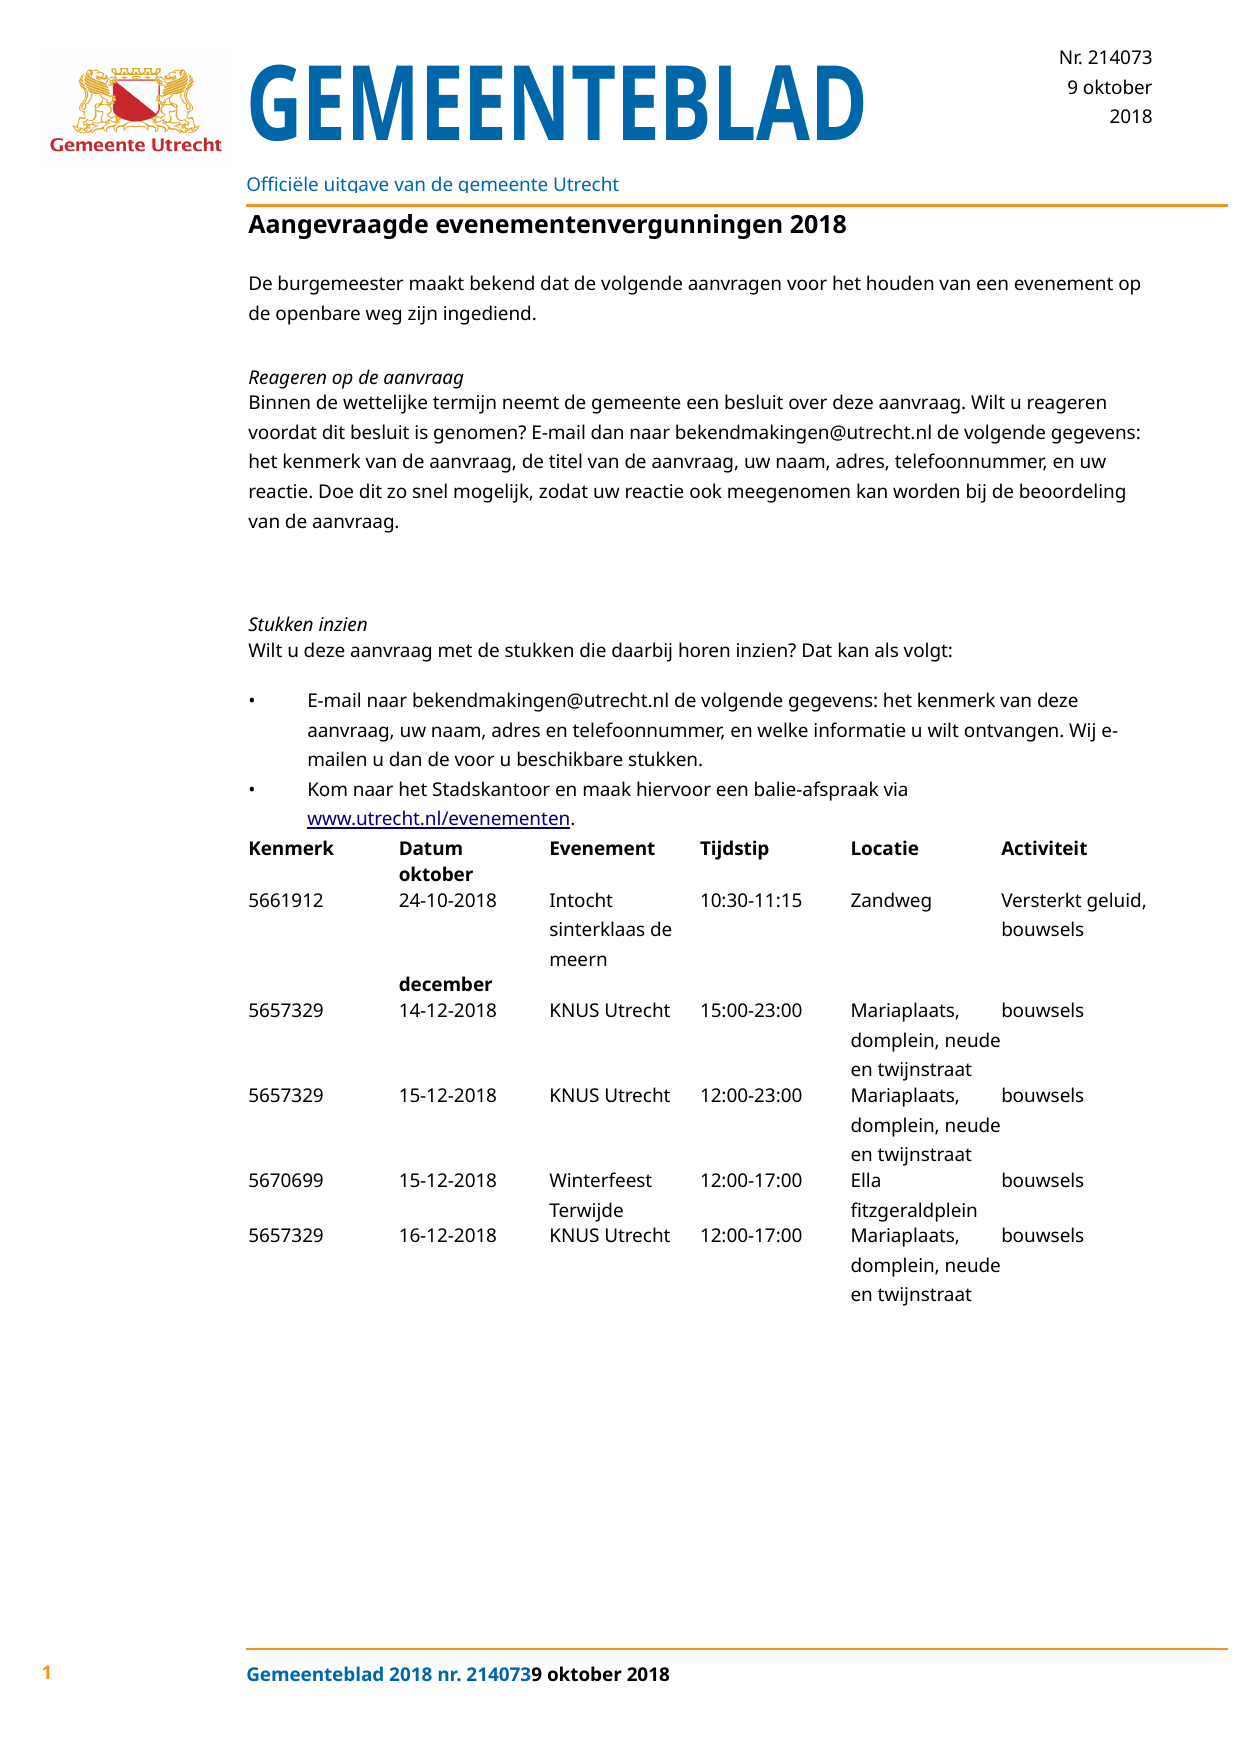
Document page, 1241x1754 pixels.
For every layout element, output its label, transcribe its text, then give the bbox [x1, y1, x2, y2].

picture [41, 47, 231, 172]
table_cell 16-12-2018 [399, 1223, 549, 1307]
text Binnen de wettelijke termijn neemt de gemeente een besluit over deze aanvraag. Wilt u reageren voordat dit besluit is genomen? E-mail dan naar bekendmakingen@utrecht.nl de volgende gegevens: het kenmerk van de aanvraag, de titel van de aanvraag, uw naam, adres, telefoonnummer, en uw reactie. Doe dit zo snel mogelijk, zodat uw reactie ook meegenomen kan worden bij de beoordeling van de aanvraag. [248, 389, 1152, 534]
table_cell 15:00-23:00 [700, 998, 850, 1082]
table_cell bouwsels [1001, 1167, 1152, 1222]
table_header Locatie [850, 835, 1001, 861]
text Reageren op de aanvraag [248, 364, 1152, 389]
table_cell [850, 861, 1001, 887]
table_cell KNUS Utrecht [549, 1082, 700, 1167]
table_cell 5670699 [248, 1167, 398, 1222]
table_cell [549, 972, 700, 997]
table_cell 10:30-11:15 [700, 887, 850, 972]
table_cell oktober [399, 861, 549, 887]
table_header Tijdstip [700, 835, 850, 861]
table_cell 12:00-23:00 [700, 1082, 850, 1167]
table_header Evenement [549, 835, 700, 861]
table_cell 15-12-2018 [399, 1167, 549, 1222]
table_header Datum [399, 835, 549, 861]
table_cell bouwsels [1001, 998, 1152, 1082]
table_cell 12:00-17:00 [700, 1223, 850, 1307]
table_cell KNUS Utrecht [549, 998, 700, 1082]
table_cell [1001, 861, 1152, 887]
table_cell bouwsels [1001, 1082, 1152, 1167]
table_cell Intocht sinterklaas de meern [549, 887, 700, 972]
table_cell [700, 861, 850, 887]
text De burgemeester maakt bekend dat de volgende aanvragen voor het houden van een evenement op de openbare weg zijn ingediend. [248, 270, 1152, 326]
table_cell 14-12-2018 [399, 998, 549, 1082]
table_cell 5661912 [248, 887, 398, 972]
text Stukken inzien [248, 611, 1152, 637]
list E-mail naar bekendmakingen@utrecht.nl de volgende gegevens: het kenmerk van deze aanvraag, uw naam, adres en telefoonnummer, en welke informatie u wilt ontvangen. Wij e-mailen u dan de voor u beschikbare stukken. [248, 687, 1152, 772]
table_cell [850, 972, 1001, 997]
table_cell 12:00-17:00 [700, 1167, 850, 1222]
table_cell [700, 972, 850, 997]
table_cell [549, 861, 700, 887]
table_cell 5657329 [248, 1223, 398, 1307]
table_cell 15-12-2018 [399, 1082, 549, 1167]
table_cell 5657329 [248, 998, 398, 1082]
table_cell Mariaplaats, domplein, neude en twijnstraat [850, 1082, 1001, 1167]
table_cell Zandweg [850, 887, 1001, 972]
table_cell Mariaplaats, domplein, neude en twijnstraat [850, 1223, 1001, 1307]
table_cell Winterfeest Terwijde [549, 1167, 700, 1222]
table_header Activiteit [1001, 835, 1152, 861]
table_cell Versterkt geluid, bouwsels [1001, 887, 1152, 972]
table_cell 24-10-2018 [399, 887, 549, 972]
table_cell december [399, 972, 549, 997]
table_cell [1001, 972, 1152, 997]
table_header Kenmerk [248, 835, 398, 861]
table_cell Mariaplaats, domplein, neude en twijnstraat [850, 998, 1001, 1082]
table_cell [248, 972, 398, 997]
table_cell 5657329 [248, 1082, 398, 1167]
list Kom naar het Stadskantoor en maak hiervoor een balie-afspraak via www.utrecht.nl/evenementen. [248, 776, 1152, 831]
table_cell [248, 861, 398, 887]
table_cell Ella fitzgeraldplein [850, 1167, 1001, 1222]
text Aangevraagde evenementenvergunningen 2018 [248, 207, 1152, 241]
text Wilt u deze aanvraag met de stukken die daarbij horen inzien? Dat kan als volgt: [248, 637, 1152, 663]
table_cell bouwsels [1001, 1223, 1152, 1307]
table_cell KNUS Utrecht [549, 1223, 700, 1307]
